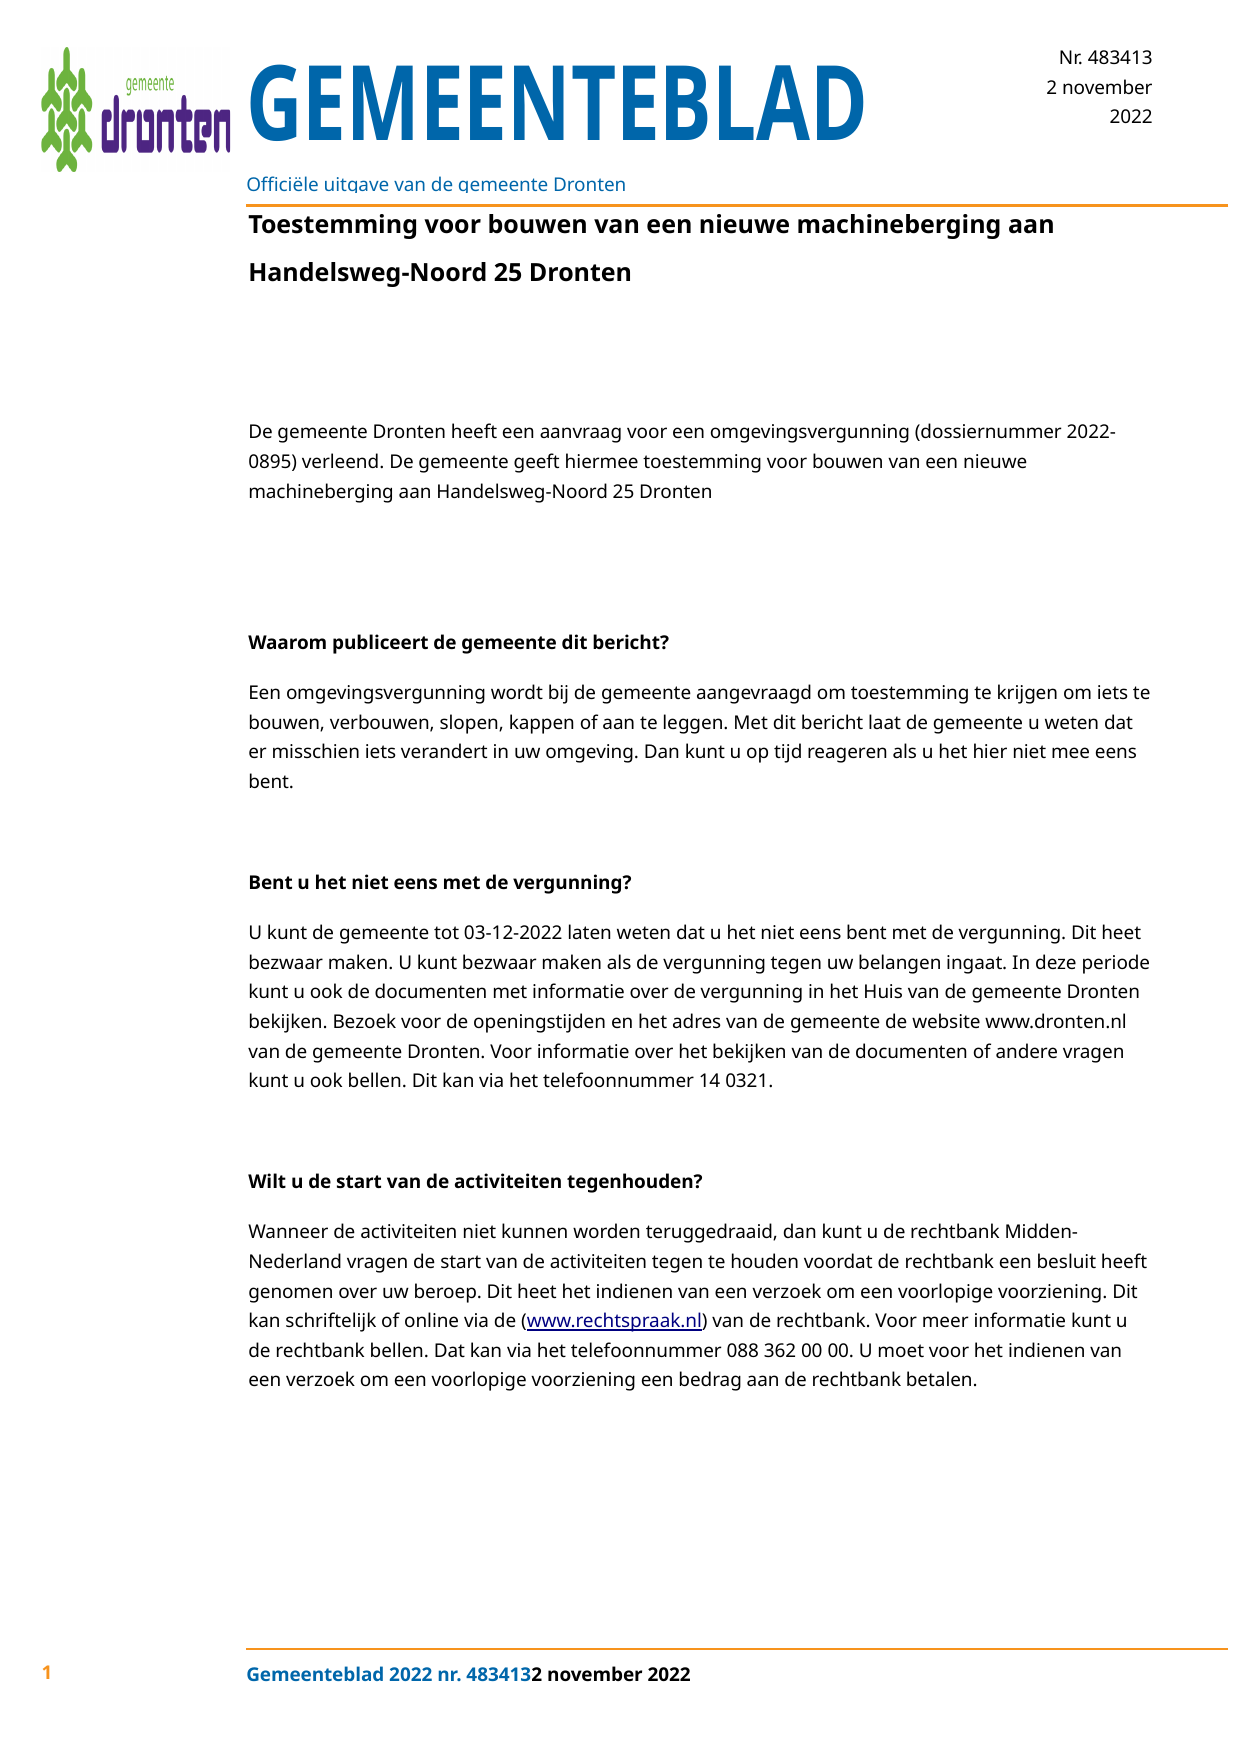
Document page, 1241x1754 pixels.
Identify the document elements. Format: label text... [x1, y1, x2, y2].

text Wilt u de start van de activiteiten tegenhouden? [248, 1168, 1152, 1194]
text Waarom publiceert de gemeente dit bericht? [248, 629, 1152, 655]
text Een omgevingsvergunning wordt bij de gemeente aangevraagd om toestemming te krijgen om iets te bouwen, verbouwen, slopen, kappen of aan te leggen. Met dit bericht laat de gemeente u weten dat er misschien iets verandert in uw omgeving. Dan kunt u op tijd reageren als u het hier niet mee eens bent. [248, 679, 1152, 794]
text Bent u het niet eens met de vergunning? [248, 869, 1152, 895]
text Wanneer de activiteiten niet kunnen worden teruggedraaid, dan kunt u de rechtbank Midden-Nederland vragen de start van de activiteiten tegen te houden voordat de rechtbank een besluit heeft genomen over uw beroep. Dit heet het indienen van een verzoek om een voorlopige voorziening. Dit kan schriftelijk of online via de (www.rechtspraak.nl) van de rechtbank. Voor meer informatie kunt u de rechtbank bellen. Dat kan via het telefoonnummer 088 362 00 00. U moet voor het indienen van een verzoek om een voorlopige voorziening een bedrag aan de rechtbank betalen. [248, 1219, 1152, 1392]
text U kunt de gemeente tot 03-12-2022 laten weten dat u het niet eens bent met de vergunning. Dit heet bezwaar maken. U kunt bezwaar maken als de vergunning tegen uw belangen ingaat. In deze periode kunt u ook de documenten met informatie over de vergunning in het Huis van de gemeente Dronten bekijken. Bezoek voor de openingstijden en het adres van de gemeente de website www.dronten.nl van de gemeente Dronten. Voor informatie over het bekijken van de documenten of andere vragen kunt u ook bellen. Dit kan via het telefoonnummer 14 0321. [248, 919, 1152, 1093]
text Toestemming voor bouwen van een nieuwe machineberging aan Handelsweg-Noord 25 Dronten [248, 207, 1152, 288]
picture [41, 47, 231, 172]
text De gemeente Dronten heeft een aanvraag voor een omgevingsvergunning (dossiernummer 2022-0895) verleend. De gemeente geeft hiermee toestemming voor bouwen van een nieuwe machineberging aan Handelsweg-Noord 25 Dronten [248, 419, 1152, 504]
